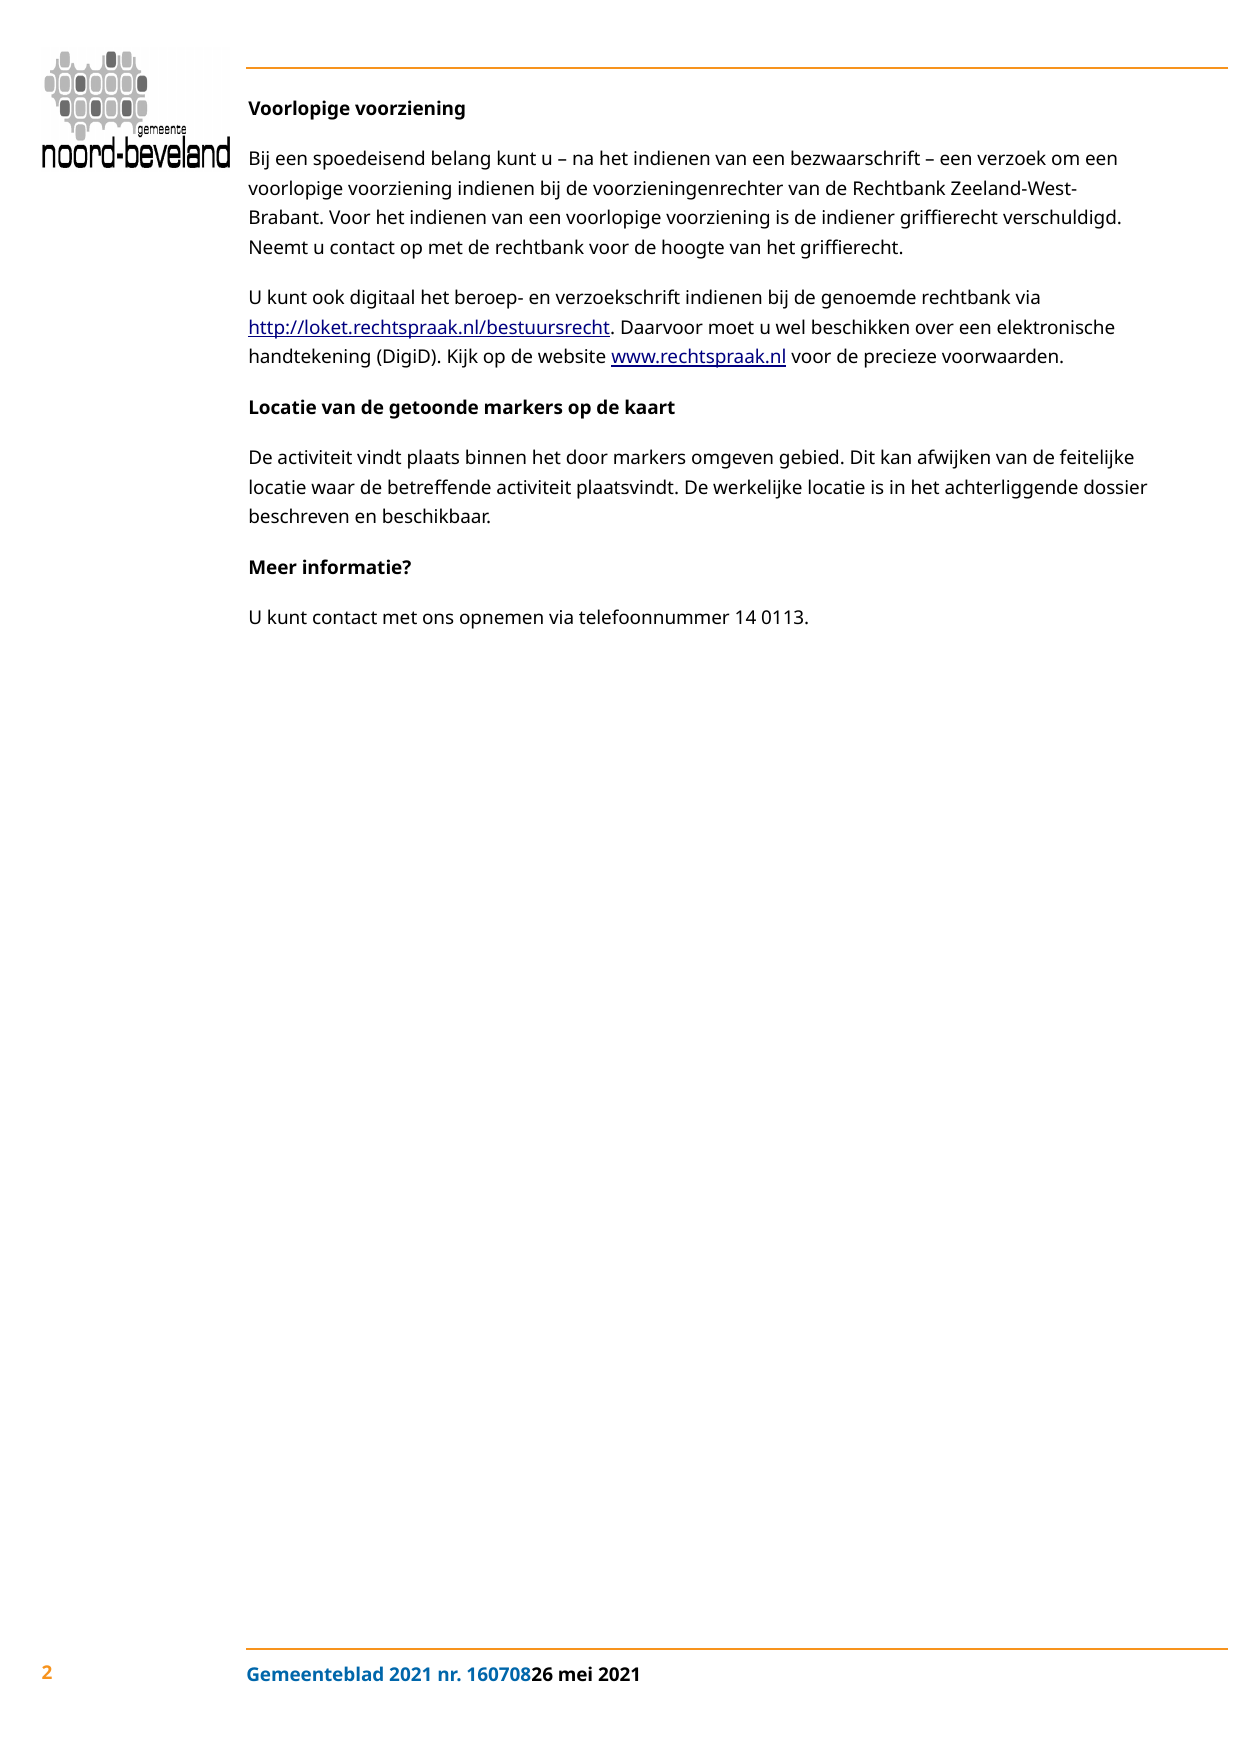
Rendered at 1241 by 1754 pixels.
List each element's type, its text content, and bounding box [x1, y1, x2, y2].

text U kunt ook digitaal het beroep- en verzoekschrift indienen bij de genoemde rechtbank via http://loket.rechtspraak.nl/bestuursrecht. Daarvoor moet u wel beschikken over een elektronische handtekening (DigiD). Kijk op de website www.rechtspraak.nl voor de precieze voorwaarden. [248, 284, 1152, 369]
text Voorlopige voorziening [248, 95, 1152, 121]
text Locatie van de getoonde markers op de kaart [248, 394, 1152, 420]
picture [41, 47, 231, 172]
text Meer informatie? [248, 554, 1152, 580]
text Bij een spoedeisend belang kunt u – na het indienen van een bezwaarschrift – een verzoek om een voorlopige voorziening indienen bij de voorzieningenrechter van de Rechtbank Zeeland-West-Brabant. Voor het indienen van een voorlopige voorziening is de indiener griffierecht verschuldigd. Neemt u contact op met de rechtbank voor de hoogte van het griffierecht. [248, 145, 1152, 260]
text U kunt contact met ons opnemen via telefoonnummer 14 0113. [248, 604, 1152, 630]
text De activiteit vindt plaats binnen het door markers omgeven gebied. Dit kan afwijken van de feitelijke locatie waar de betreffende activiteit plaatsvindt. De werkelijke locatie is in het achterliggende dossier beschreven en beschikbaar. [248, 444, 1152, 529]
